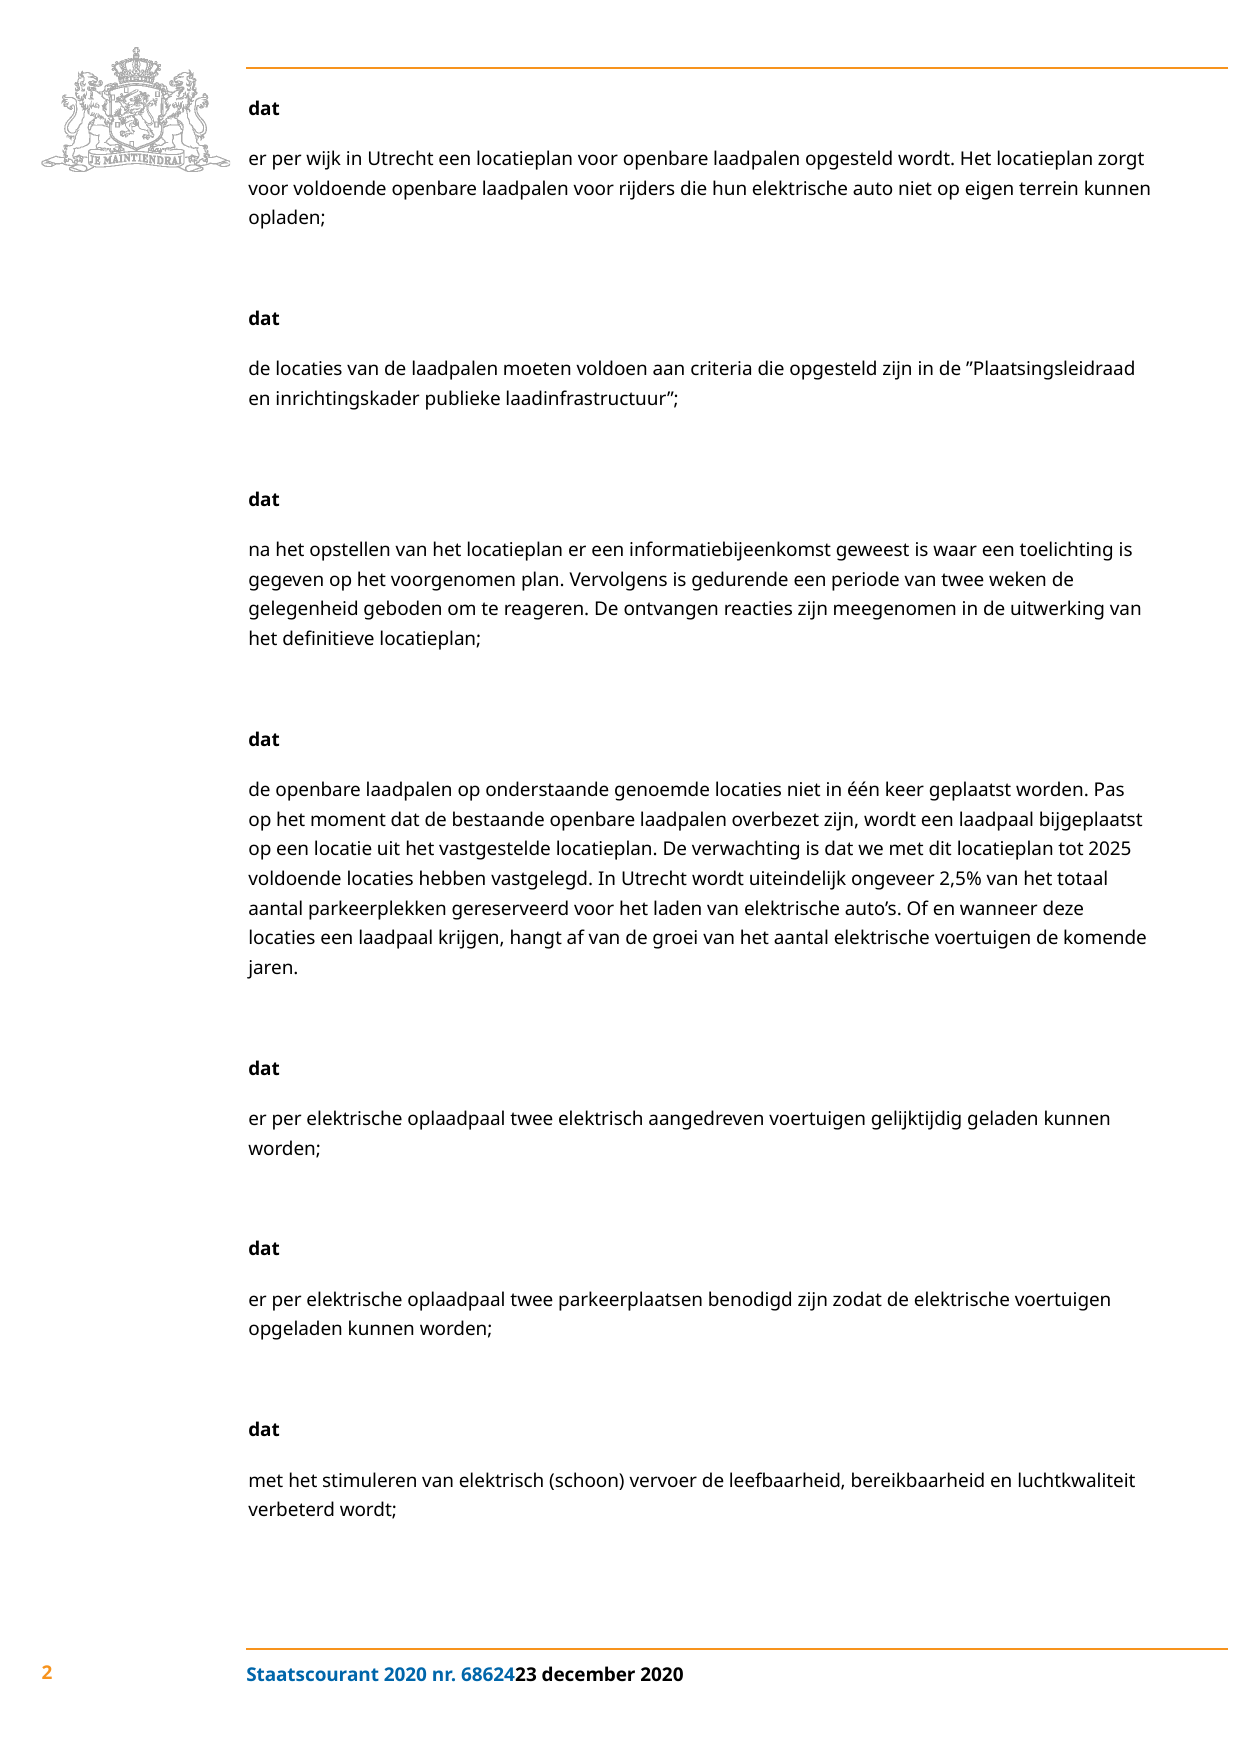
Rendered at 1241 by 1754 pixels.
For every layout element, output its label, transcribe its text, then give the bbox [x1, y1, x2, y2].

text dat [248, 1236, 1152, 1261]
text dat [248, 1416, 1152, 1442]
text na het opstellen van het locatieplan er een informatiebijeenkomst geweest is waar een toelichting is gegeven op het voorgenomen plan. Vervolgens is gedurende een periode van twee weken de gelegenheid geboden om te reageren. De ontvangen reacties zijn meegenomen in de uitwerking van het definitieve locatieplan; [248, 536, 1152, 651]
text met het stimuleren van elektrisch (schoon) vervoer de leefbaarheid, bereikbaarheid en luchtkwaliteit verbeterd wordt; [248, 1467, 1152, 1522]
text dat [248, 726, 1152, 752]
text dat [248, 305, 1152, 331]
text er per wijk in Utrecht een locatieplan voor openbare laadpalen opgesteld wordt. Het locatieplan zorgt voor voldoende openbare laadpalen voor rijders die hun elektrische auto niet op eigen terrein kunnen opladen; [248, 145, 1152, 230]
text dat [248, 95, 1152, 121]
picture [41, 47, 231, 172]
text er per elektrische oplaadpaal twee parkeerplaatsen benodigd zijn zodat de elektrische voertuigen opgeladen kunnen worden; [248, 1286, 1152, 1341]
text de openbare laadpalen op onderstaande genoemde locaties niet in één keer geplaatst worden. Pas op het moment dat de bestaande openbare laadpalen overbezet zijn, wordt een laadpaal bijgeplaatst op een locatie uit het vastgestelde locatieplan. De verwachting is dat we met dit locatieplan tot 2025 voldoende locaties hebben vastgelegd. In Utrecht wordt uiteindelijk ongeveer 2,5% van het totaal aantal parkeerplekken gereserveerd voor het laden van elektrische auto’s. Of en wanneer deze locaties een laadpaal krijgen, hangt af van de groei van het aantal elektrische voertuigen de komende jaren. [248, 776, 1152, 980]
text dat [248, 486, 1152, 512]
text de locaties van de laadpalen moeten voldoen aan criteria die opgesteld zijn in de ”Plaatsingsleidraad en inrichtingskader publieke laadinfrastructuur”; [248, 356, 1152, 411]
text er per elektrische oplaadpaal twee elektrisch aangedreven voertuigen gelijktijdig geladen kunnen worden; [248, 1105, 1152, 1161]
text dat [248, 1055, 1152, 1081]
